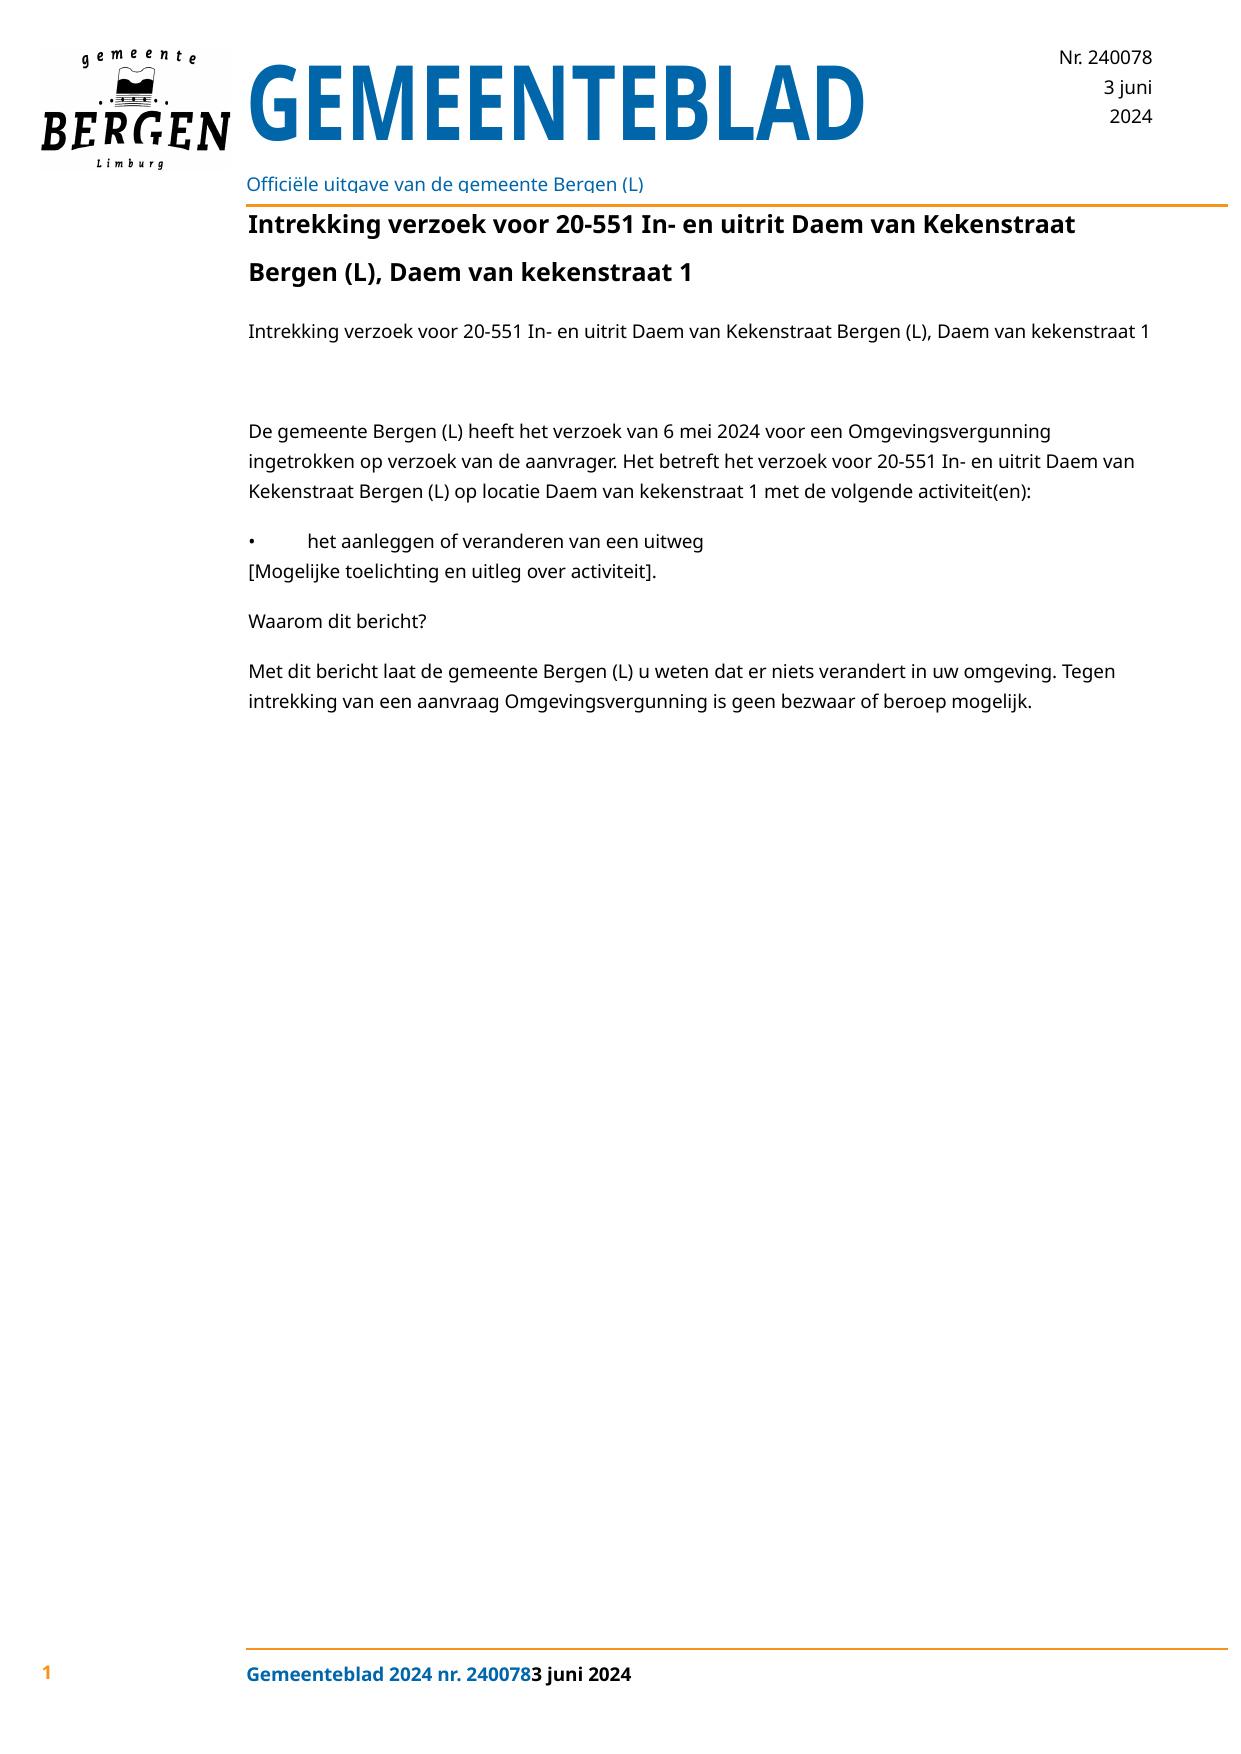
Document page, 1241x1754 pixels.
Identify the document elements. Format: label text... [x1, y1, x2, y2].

text [Mogelijke toelichting en uitleg over activiteit]. [248, 558, 1152, 584]
picture [41, 47, 231, 172]
text Intrekking verzoek voor 20-551 In- en uitrit Daem van Kekenstraat Bergen (L), Daem van kekenstraat 1 [248, 207, 1152, 288]
text Met dit bericht laat de gemeente Bergen (L) u weten dat er niets verandert in uw omgeving. Tegen intrekking van een aanvraag Omgevingsvergunning is geen bezwaar of beroep mogelijk. [248, 659, 1152, 714]
list het aanleggen of veranderen van een uitweg [248, 528, 1152, 554]
text De gemeente Bergen (L) heeft het verzoek van 6 mei 2024 voor een Omgevingsvergunning ingetrokken op verzoek van de aanvrager. Het betreft het verzoek voor 20-551 In- en uitrit Daem van Kekenstraat Bergen (L) op locatie Daem van kekenstraat 1 met de volgende activiteit(en): [248, 419, 1152, 504]
text Waarom dit bericht? [248, 608, 1152, 634]
text Intrekking verzoek voor 20-551 In- en uitrit Daem van Kekenstraat Bergen (L), Daem van kekenstraat 1 [248, 318, 1152, 344]
